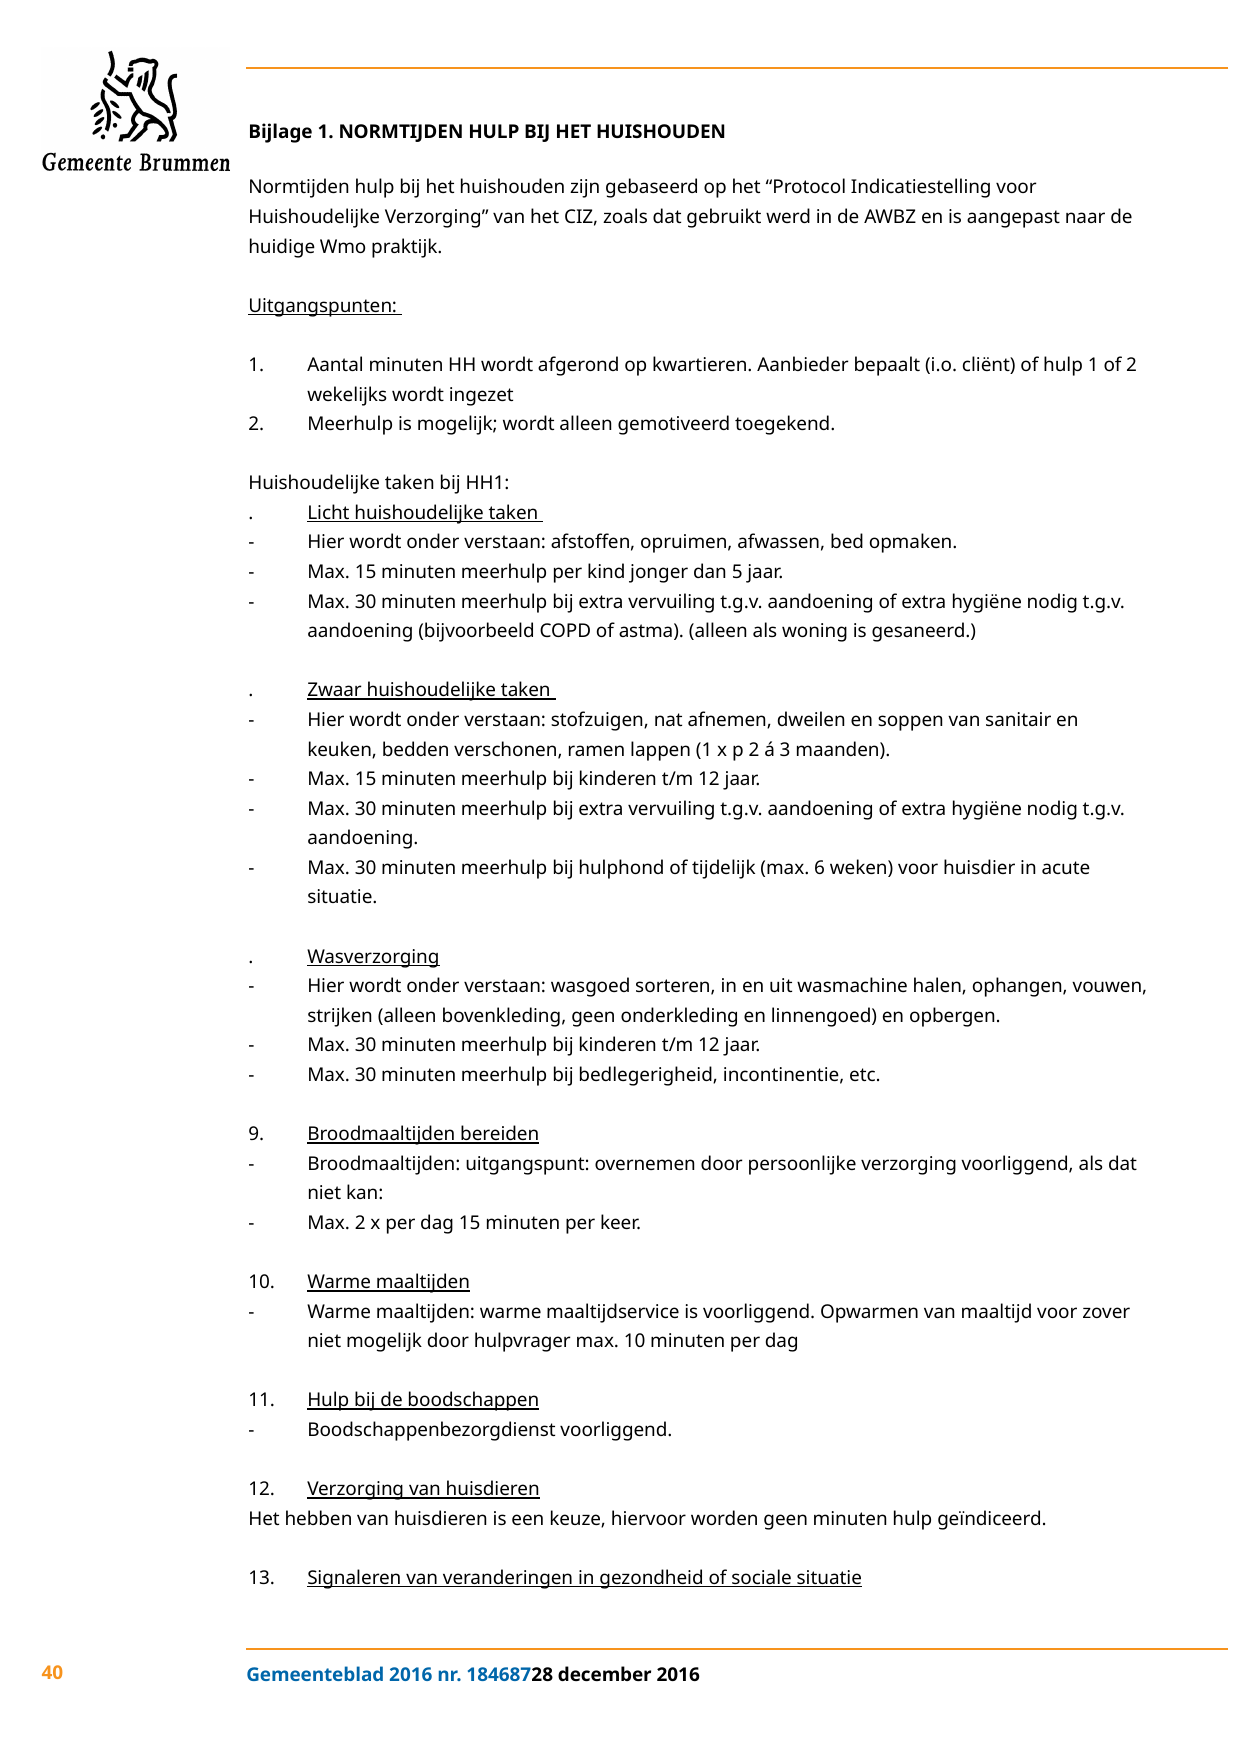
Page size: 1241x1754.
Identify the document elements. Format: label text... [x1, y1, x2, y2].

list Hulp bij de boodschappen [248, 1387, 1152, 1412]
list Wasverzorging [248, 943, 1152, 969]
list Licht huishoudelijke taken [248, 499, 1152, 525]
list Max. 30 minuten meerhulp bij kinderen t/m 12 jaar. [248, 1032, 1152, 1057]
list Signaleren van veranderingen in gezondheid of sociale situatie [248, 1564, 1152, 1590]
list Zwaar huishoudelijke taken [248, 677, 1152, 702]
list Hier wordt onder verstaan: stofzuigen, nat afnemen, dweilen en soppen van sanitair en keuken, bedden verschonen, ramen lappen (1 x p 2 á 3 maanden). [248, 706, 1152, 762]
text Normtijden hulp bij het huishouden zijn gebaseerd op het “Protocol Indicatiestelling voor Huishoudelijke Verzorging” van het CIZ, zoals dat gebruikt werd in de AWBZ en is aangepast naar de huidige Wmo praktijk. [248, 174, 1152, 259]
text Uitgangspunten: [248, 292, 1152, 318]
list Broodmaaltijden bereiden [248, 1120, 1152, 1146]
list Meerhulp is mogelijk; wordt alleen gemotiveerd toegekend. [248, 410, 1152, 436]
list Max. 2 x per dag 15 minuten per keer. [248, 1209, 1152, 1235]
text Bijlage 1. NORMTIJDEN HULP BIJ HET HUISHOUDEN [248, 116, 1152, 144]
list Max. 30 minuten meerhulp bij bedlegerigheid, incontinentie, etc. [248, 1061, 1152, 1087]
text Huishoudelijke taken bij HH1: [248, 469, 1152, 495]
list Max. 30 minuten meerhulp bij extra vervuiling t.g.v. aandoening of extra hygiëne nodig t.g.v. aandoening (bijvoorbeeld COPD of astma). (alleen als woning is gesaneerd.) [248, 588, 1152, 643]
list Warme maaltijden: warme maaltijdservice is voorliggend. Opwarmen van maaltijd voor zover niet mogelijk door hulpvrager max. 10 minuten per dag [248, 1298, 1152, 1353]
list Verzorging van huisdieren [248, 1475, 1152, 1501]
list Max. 15 minuten meerhulp per kind jonger dan 5 jaar. [248, 558, 1152, 584]
list Hier wordt onder verstaan: wasgoed sorteren, in en uit wasmachine halen, ophangen, vouwen, strijken (alleen bovenkleding, geen onderkleding en linnengoed) en opbergen. [248, 972, 1152, 1028]
list Max. 15 minuten meerhulp bij kinderen t/m 12 jaar. [248, 765, 1152, 791]
list Aantal minuten HH wordt afgerond op kwartieren. Aanbieder bepaalt (i.o. cliënt) of hulp 1 of 2 wekelijks wordt ingezet [248, 351, 1152, 407]
text Het hebben van huisdieren is een keuze, hiervoor worden geen minuten hulp geïndiceerd. [248, 1505, 1152, 1531]
list Max. 30 minuten meerhulp bij hulphond of tijdelijk (max. 6 weken) voor huisdier in acute situatie. [248, 854, 1152, 909]
list Warme maaltijden [248, 1268, 1152, 1294]
list Boodschappenbezorgdienst voorliggend. [248, 1416, 1152, 1442]
picture [41, 47, 231, 172]
list Broodmaaltijden: uitgangspunt: overnemen door persoonlijke verzorging voorliggend, als dat niet kan: [248, 1150, 1152, 1205]
list Hier wordt onder verstaan: afstoffen, opruimen, afwassen, bed opmaken. [248, 529, 1152, 554]
list Max. 30 minuten meerhulp bij extra vervuiling t.g.v. aandoening of extra hygiëne nodig t.g.v. aandoening. [248, 795, 1152, 850]
